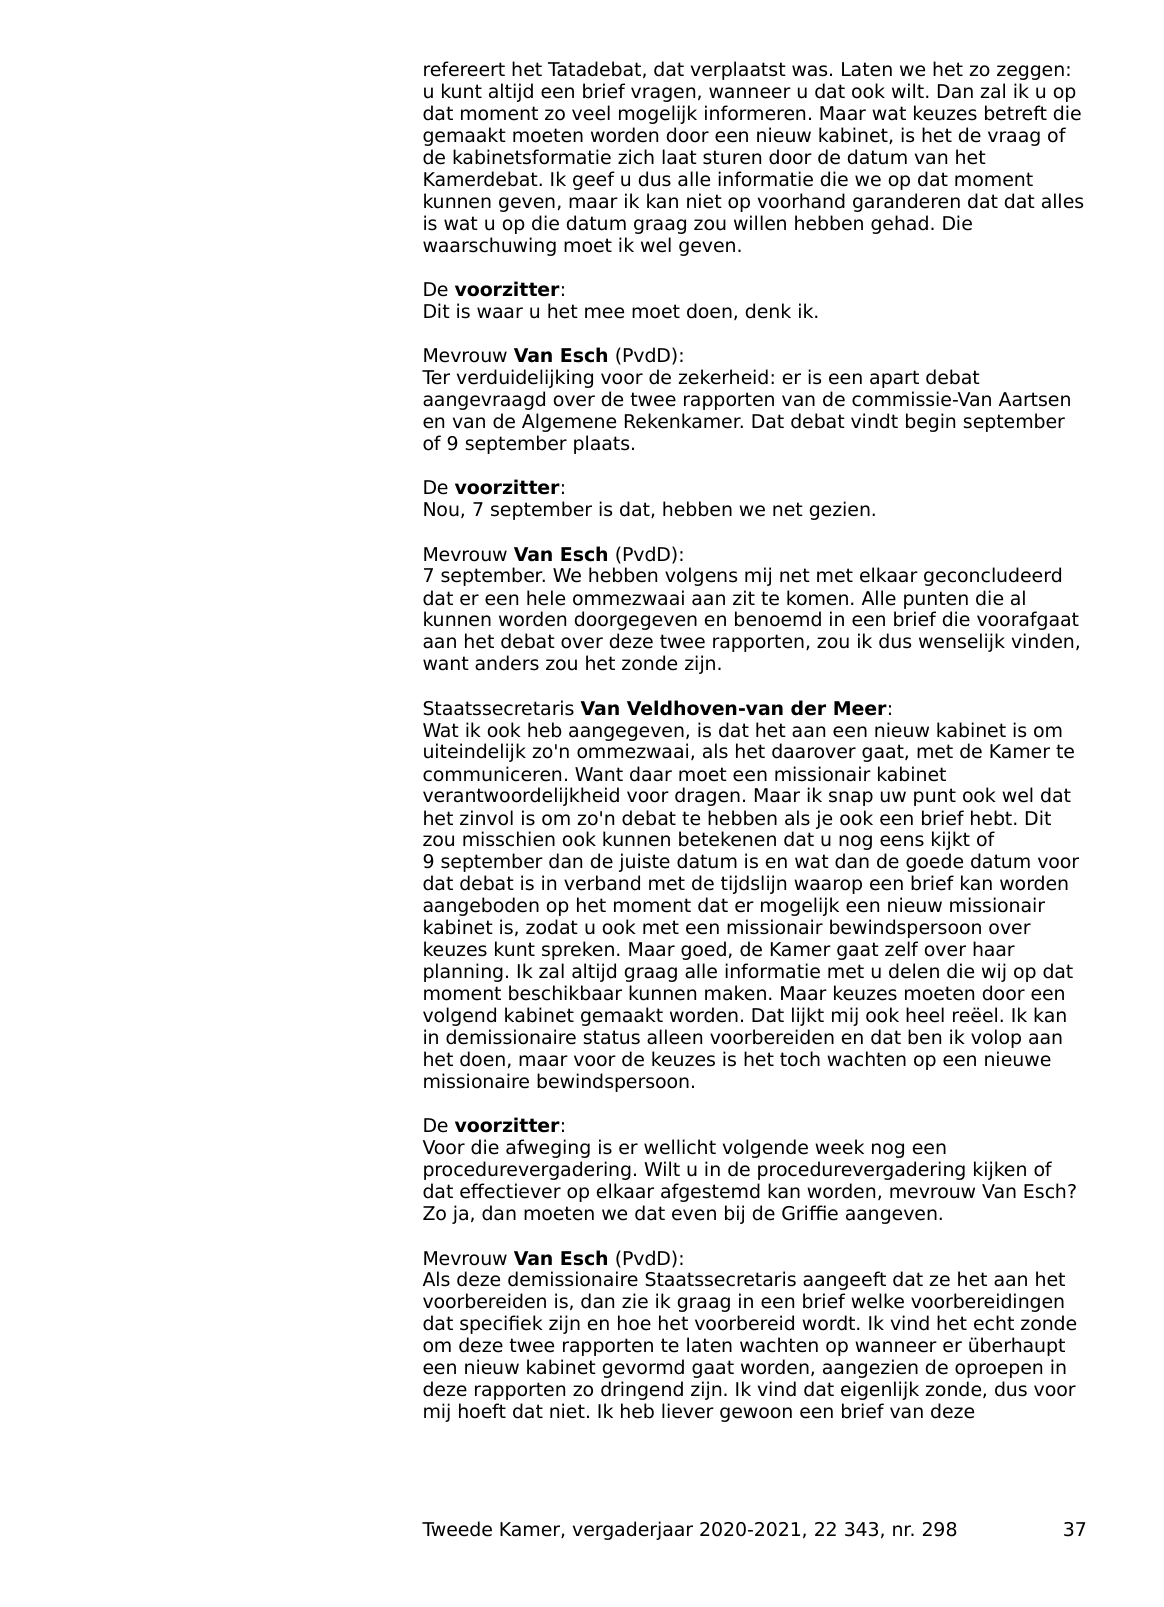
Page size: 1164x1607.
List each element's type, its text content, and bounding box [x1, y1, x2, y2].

text Dit is waar u het mee moet doen, denk ik. [422, 301, 1087, 323]
text refereert het Tatadebat, dat verplaatst was. Laten we het zo zeggen: u kunt altijd een brief vragen, wanneer u dat ook wilt. Dan zal ik u op dat moment zo veel mogelijk informeren. Maar wat keuzes betreft die gemaakt moeten worden door een nieuw kabinet, is het de vraag of de kabinetsformatie zich laat sturen door de datum van het Kamerdebat. Ik geef u dus alle informatie die we op dat moment kunnen geven, maar ik kan niet op voorhand garanderen dat dat alles is wat u op die datum graag zou willen hebben gehad. Die waarschuwing moet ik wel geven. [422, 59, 1087, 257]
text Mevrouw Van Esch (PvdD): [422, 345, 1087, 367]
text De voorzitter: [422, 1115, 1087, 1137]
text Nou, 7 september is dat, hebben we net gezien. [422, 499, 1087, 521]
text De voorzitter: [422, 477, 1087, 499]
text Als deze demissionaire Staatssecretaris aangeeft dat ze het aan het voorbereiden is, dan zie ik graag in een brief welke voorbereidingen dat specifiek zijn en hoe het voorbereid wordt. Ik vind het echt zonde om deze twee rapporten te laten wachten op wanneer er überhaupt een nieuw kabinet gevormd gaat worden, aangezien de oproepen in deze rapporten zo dringend zijn. Ik vind dat eigenlijk zonde, dus voor mij hoeft dat niet. Ik heb liever gewoon een brief van deze [422, 1269, 1087, 1423]
text Voor die afweging is er wellicht volgende week nog een procedurevergadering. Wilt u in de procedurevergadering kijken of dat effectiever op elkaar afgestemd kan worden, mevrouw Van Esch? Zo ja, dan moeten we dat even bij de Griffie aangeven. [422, 1137, 1087, 1225]
text Mevrouw Van Esch (PvdD): [422, 1247, 1087, 1269]
text Mevrouw Van Esch (PvdD): [422, 543, 1087, 565]
text Ter verduidelijking voor de zekerheid: er is een apart debat aangevraagd over de twee rapporten van de commissie-Van Aartsen en van de Algemene Rekenkamer. Dat debat vindt begin september of 9 september plaats. [422, 367, 1087, 455]
text Wat ik ook heb aangegeven, is dat het aan een nieuw kabinet is om uiteindelijk zo'n ommezwaai, als het daarover gaat, met de Kamer te communiceren. Want daar moet een missionair kabinet verantwoordelijkheid voor dragen. Maar ik snap uw punt ook wel dat het zinvol is om zo'n debat te hebben als je ook een brief hebt. Dit zou misschien ook kunnen betekenen dat u nog eens kijkt of 9 september dan de juiste datum is en wat dan de goede datum voor dat debat is in verband met de tijdslijn waarop een brief kan worden aangeboden op het moment dat er mogelijk een nieuw missionair kabinet is, zodat u ook met een missionair bewindspersoon over keuzes kunt spreken. Maar goed, de Kamer gaat zelf over haar planning. Ik zal altijd graag alle informatie met u delen die wij op dat moment beschikbaar kunnen maken. Maar keuzes moeten door een volgend kabinet gemaakt worden. Dat lijkt mij ook heel reëel. Ik kan in demissionaire status alleen voorbereiden en dat ben ik volop aan het doen, maar voor de keuzes is het toch wachten op een nieuwe missionaire bewindspersoon. [422, 719, 1087, 1093]
text 7 september. We hebben volgens mij net met elkaar geconcludeerd dat er een hele ommezwaai aan zit te komen. Alle punten die al kunnen worden doorgegeven en benoemd in een brief die voorafgaat aan het debat over deze twee rapporten, zou ik dus wenselijk vinden, want anders zou het zonde zijn. [422, 565, 1087, 675]
text De voorzitter: [422, 279, 1087, 301]
text Staatssecretaris Van Veldhoven-van der Meer: [422, 697, 1087, 719]
